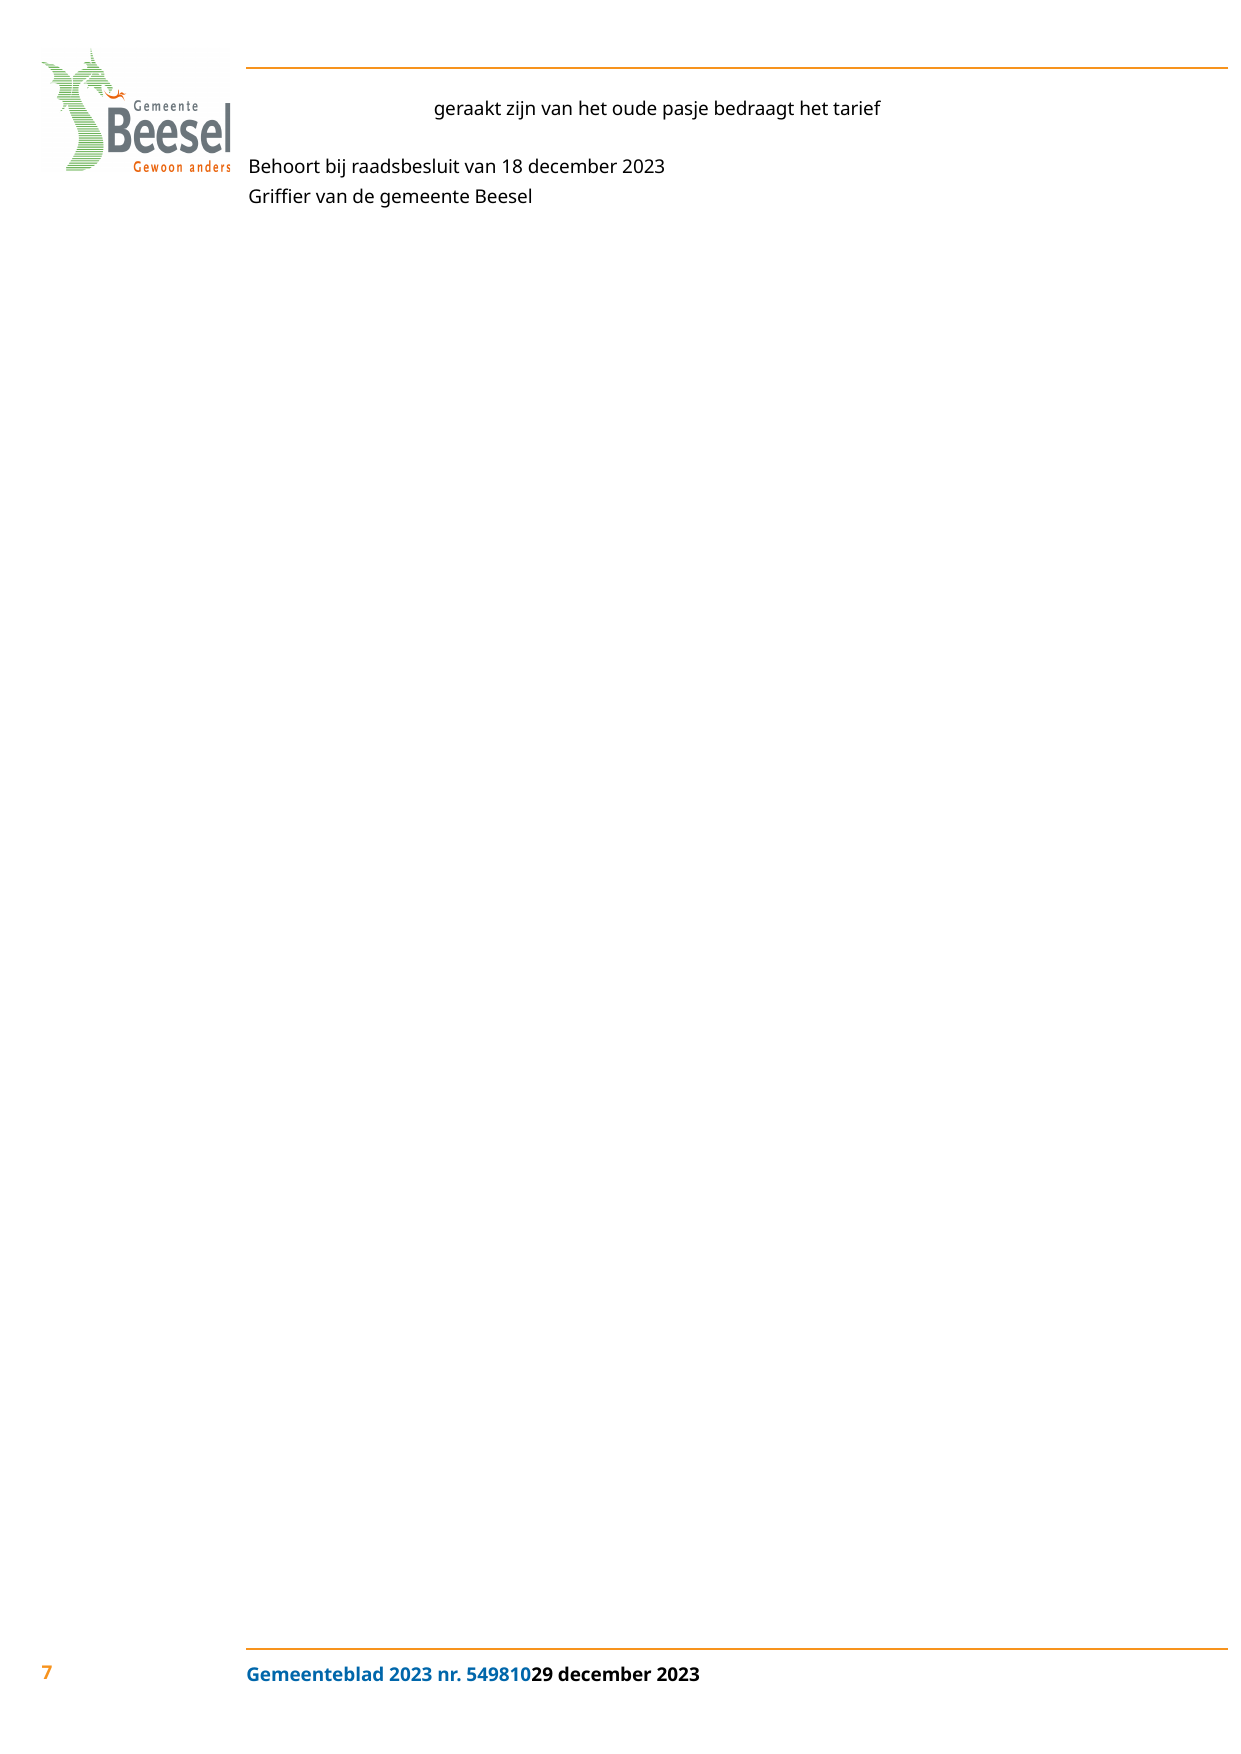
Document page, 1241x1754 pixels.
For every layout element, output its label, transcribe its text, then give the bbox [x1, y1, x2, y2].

table_cell geraakt zijn van het oude pasje bedraagt het tarief [434, 95, 966, 121]
picture [41, 47, 231, 172]
text Griffier van de gemeente Beesel [248, 183, 1152, 209]
table_cell [248, 95, 433, 121]
text Behoort bij raadsbesluit van 18 december 2023 [248, 153, 1152, 179]
table_cell [966, 95, 1152, 121]
